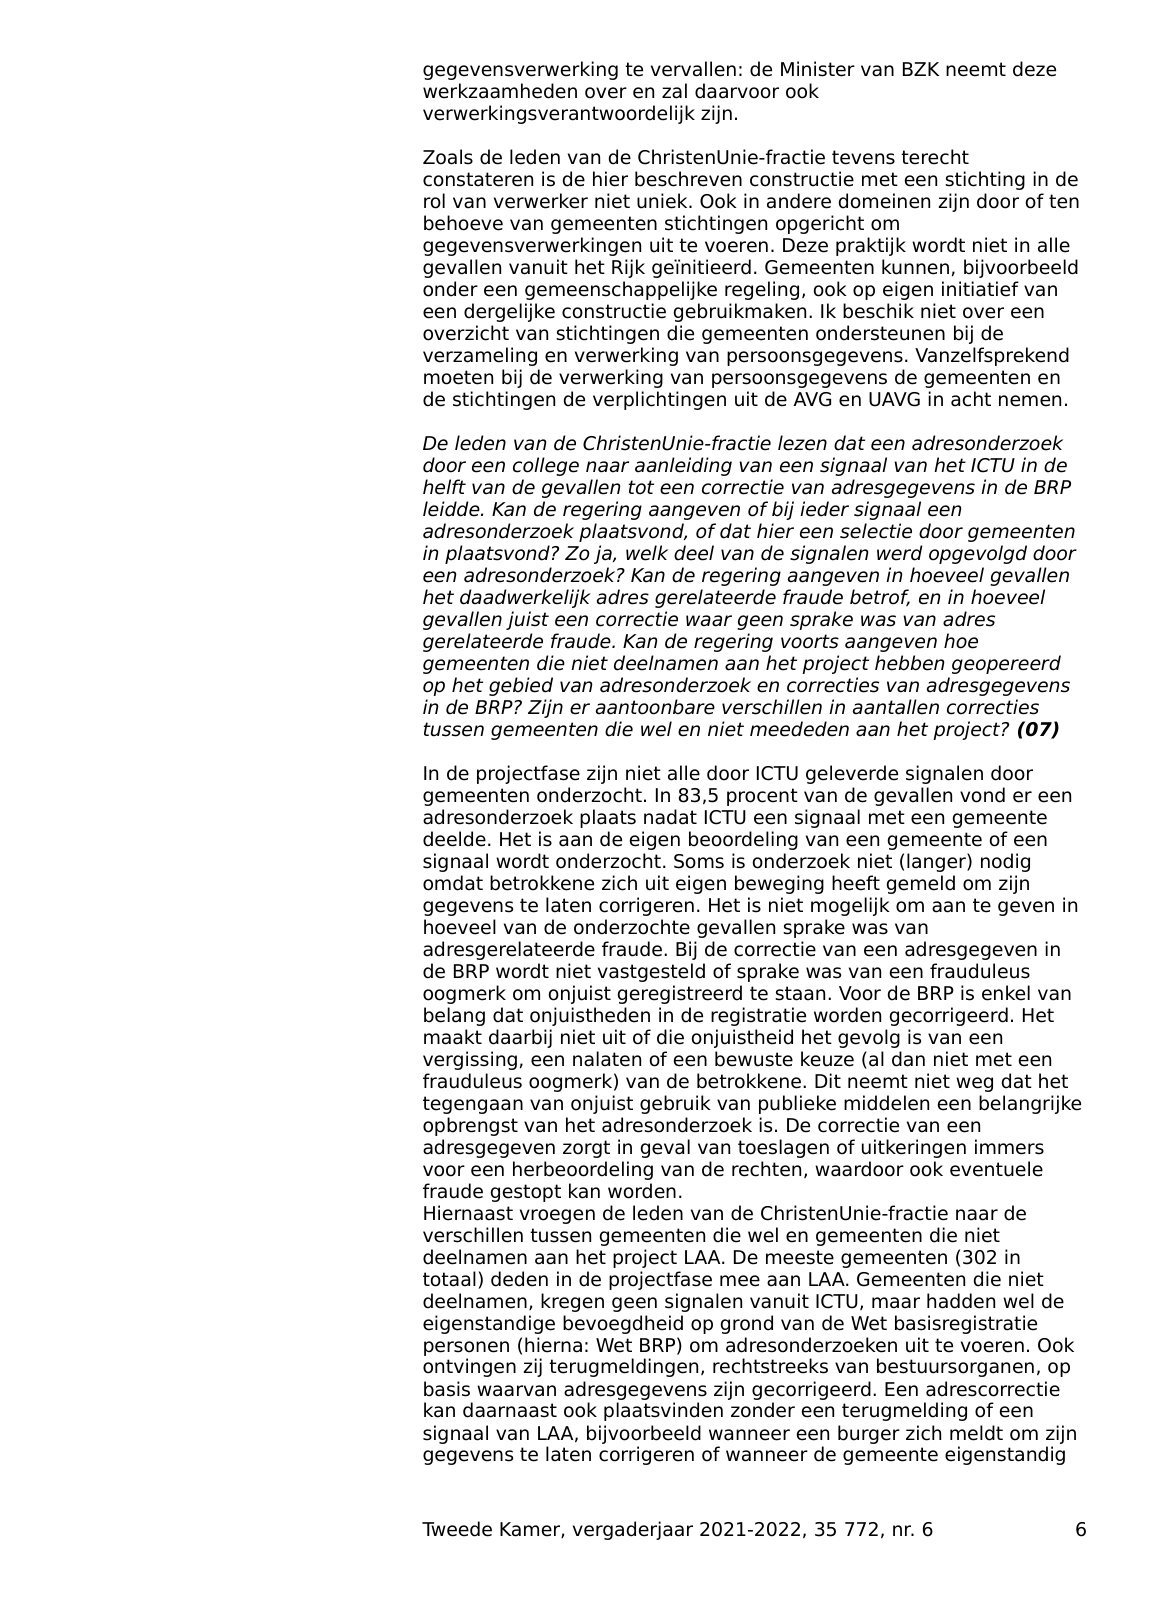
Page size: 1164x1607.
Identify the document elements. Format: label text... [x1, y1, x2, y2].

text In de projectfase zijn niet alle door ICTU geleverde signalen door gemeenten onderzocht. In 83,5 procent van de gevallen vond er een adresonderzoek plaats nadat ICTU een signaal met een gemeente deelde. Het is aan de eigen beoordeling van een gemeente of een signaal wordt onderzocht. Soms is onderzoek niet (langer) nodig omdat betrokkene zich uit eigen beweging heeft gemeld om zijn gegevens te laten corrigeren. Het is niet mogelijk om aan te geven in hoeveel van de onderzochte gevallen sprake was van adresgerelateerde fraude. Bij de correctie van een adresgegeven in de BRP wordt niet vastgesteld of sprake was van een frauduleus oogmerk om onjuist geregistreerd te staan. Voor de BRP is enkel van belang dat onjuistheden in de registratie worden gecorrigeerd. Het maakt daarbij niet uit of die onjuistheid het gevolg is van een vergissing, een nalaten of een bewuste keuze (al dan niet met een frauduleus oogmerk) van de betrokkene. Dit neemt niet weg dat het tegengaan van onjuist gebruik van publieke middelen een belangrijke opbrengst van het adresonderzoek is. De correctie van een adresgegeven zorgt in geval van toeslagen of uitkeringen immers voor een herbeoordeling van de rechten, waardoor ook eventuele fraude gestopt kan worden. [422, 763, 1087, 1203]
text Hiernaast vroegen de leden van de ChristenUnie-fractie naar de verschillen tussen gemeenten die wel en gemeenten die niet deelnamen aan het project LAA. De meeste gemeenten (302 in totaal) deden in de projectfase mee aan LAA. Gemeenten die niet deelnamen, kregen geen signalen vanuit ICTU, maar hadden wel de eigenstandige bevoegdheid op grond van de Wet basisregistratie personen (hierna: Wet BRP) om adresonderzoeken uit te voeren. Ook ontvingen zij terugmeldingen, rechtstreeks van bestuursorganen, op basis waarvan adresgegevens zijn gecorrigeerd. Een adrescorrectie kan daarnaast ook plaatsvinden zonder een terugmelding of een signaal van LAA, bijvoorbeeld wanneer een burger zich meldt om zijn gegevens te laten corrigeren of wanneer de gemeente eigenstandig [422, 1203, 1087, 1466]
text De leden van de ChristenUnie-fractie lezen dat een adresonderzoek door een college naar aanleiding van een signaal van het ICTU in de helft van de gevallen tot een correctie van adresgegevens in de BRP leidde. Kan de regering aangeven of bij ieder signaal een adresonderzoek plaatsvond, of dat hier een selectie door gemeenten in plaatsvond? Zo ja, welk deel van de signalen werd opgevolgd door een adresonderzoek? Kan de regering aangeven in hoeveel gevallen het daadwerkelijk adres gerelateerde fraude betrof, en in hoeveel gevallen juist een correctie waar geen sprake was van adres gerelateerde fraude. Kan de regering voorts aangeven hoe gemeenten die niet deelnamen aan het project hebben geopereerd op het gebied van adresonderzoek en correcties van adresgegevens in de BRP? Zijn er aantoonbare verschillen in aantallen correcties tussen gemeenten die wel en niet meededen aan het project? (07) [422, 433, 1087, 741]
text gegevensverwerking te vervallen: de Minister van BZK neemt deze werkzaamheden over en zal daarvoor ook verwerkingsverantwoordelijk zijn. [422, 59, 1087, 125]
text Zoals de leden van de ChristenUnie-fractie tevens terecht constateren is de hier beschreven constructie met een stichting in de rol van verwerker niet uniek. Ook in andere domeinen zijn door of ten behoeve van gemeenten stichtingen opgericht om gegevensverwerkingen uit te voeren. Deze praktijk wordt niet in alle gevallen vanuit het Rijk geïnitieerd. Gemeenten kunnen, bijvoorbeeld onder een gemeenschappelijke regeling, ook op eigen initiatief van een dergelijke constructie gebruikmaken. Ik beschik niet over een overzicht van stichtingen die gemeenten ondersteunen bij de verzameling en verwerking van persoonsgegevens. Vanzelfsprekend moeten bij de verwerking van persoonsgegevens de gemeenten en de stichtingen de verplichtingen uit de AVG en UAVG in acht nemen. [422, 147, 1087, 411]
